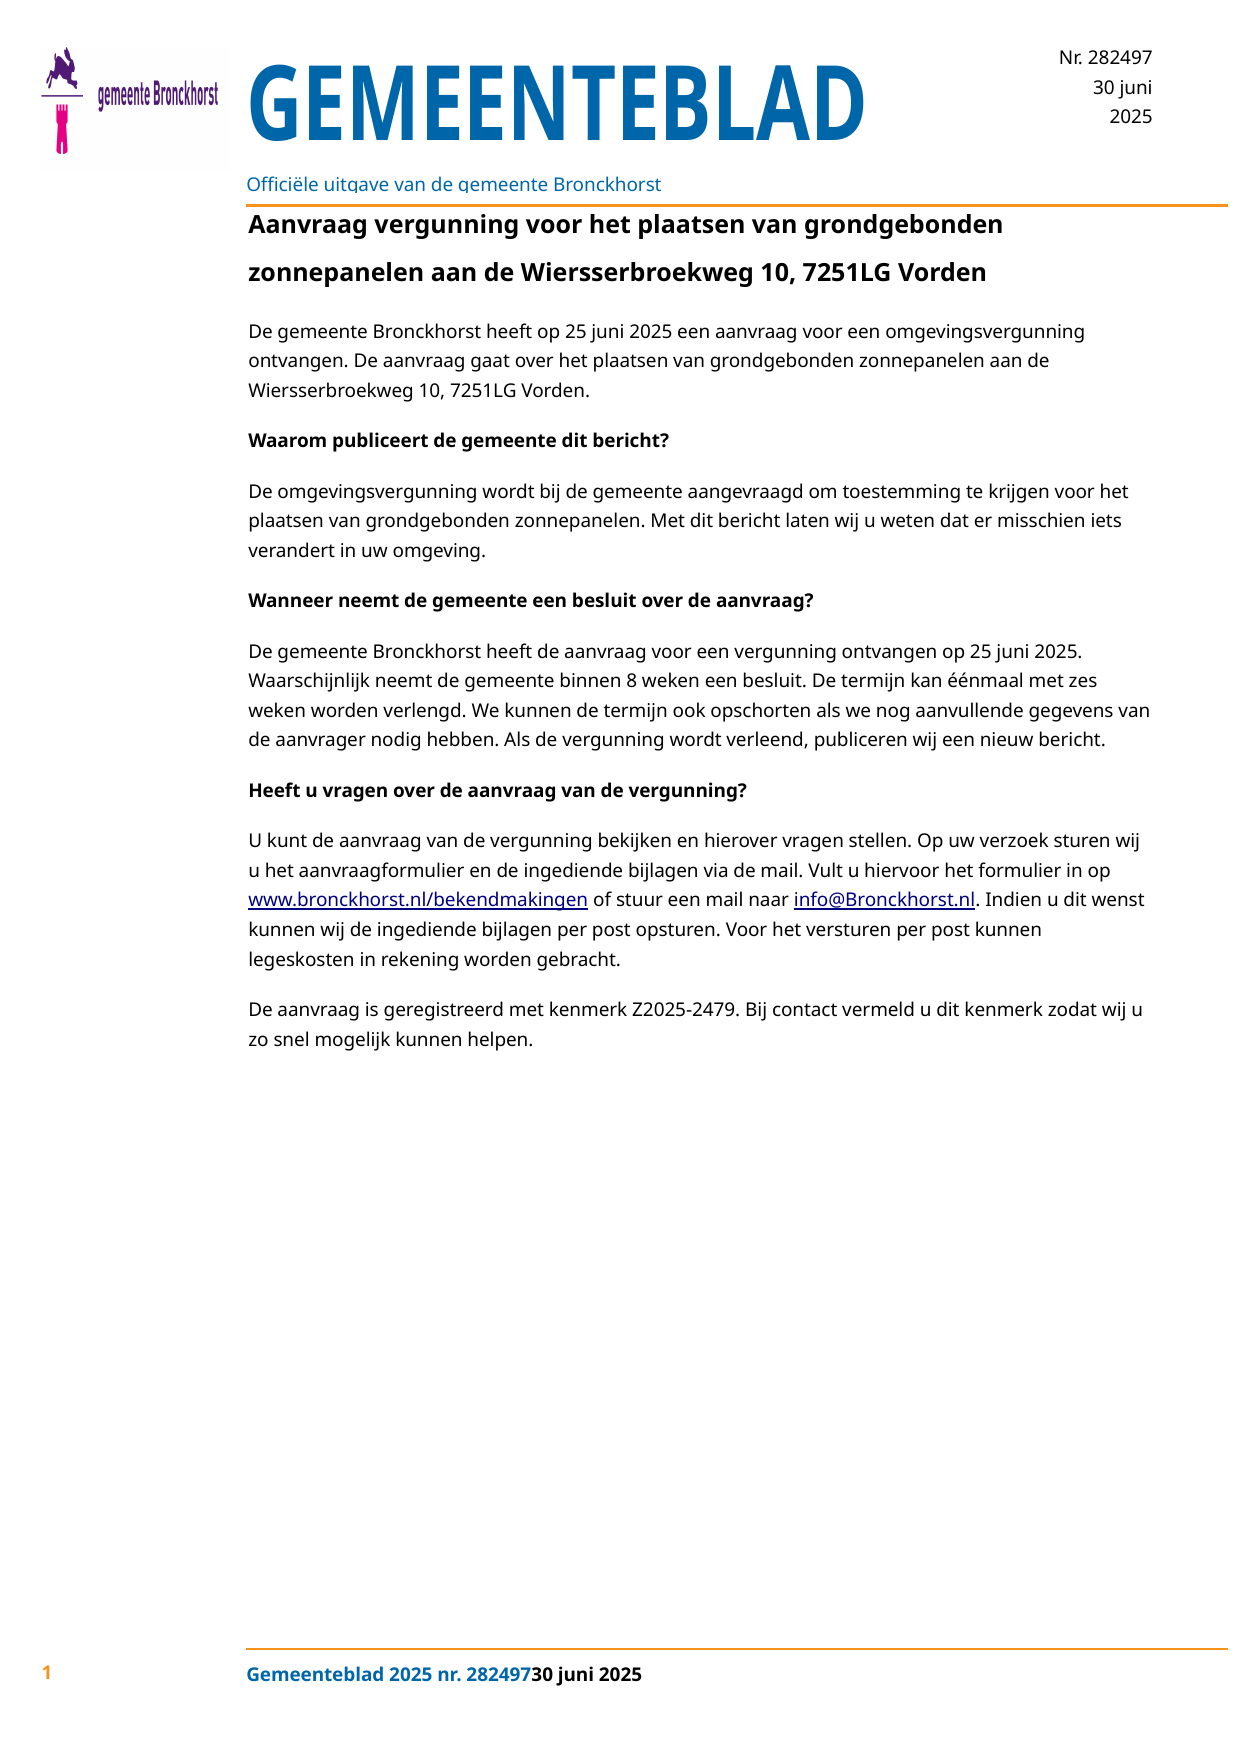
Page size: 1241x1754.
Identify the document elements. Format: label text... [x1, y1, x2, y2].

text De aanvraag is geregistreerd met kenmerk Z2025-2479. Bij contact vermeld u dit kenmerk zodat wij u zo snel mogelijk kunnen helpen. [248, 996, 1152, 1052]
text U kunt de aanvraag van de vergunning bekijken en hierover vragen stellen. Op uw verzoek sturen wij u het aanvraagformulier en de ingediende bijlagen via de mail. Vult u hiervoor het formulier in op www.bronckhorst.nl/bekendmakingen of stuur een mail naar info@Bronckhorst.nl. Indien u dit wenst kunnen wij de ingediende bijlagen per post opsturen. Voor het versturen per post kunnen legeskosten in rekening worden gebracht. [248, 827, 1152, 972]
text De gemeente Bronckhorst heeft de aanvraag voor een vergunning ontvangen op 25 juni 2025. Waarschijnlijk neemt de gemeente binnen 8 weken een besluit. De termijn kan éénmaal met zes weken worden verlengd. We kunnen de termijn ook opschorten als we nog aanvullende gegevens van de aanvrager nodig hebben. Als de vergunning wordt verleend, publiceren wij een nieuw bericht. [248, 638, 1152, 752]
text De omgevingsvergunning wordt bij de gemeente aangevraagd om toestemming te krijgen voor het plaatsen van grondgebonden zonnepanelen. Met dit bericht laten wij u weten dat er misschien iets verandert in uw omgeving. [248, 478, 1152, 563]
picture [41, 47, 231, 172]
text Waarom publiceert de gemeente dit bericht? [248, 427, 1152, 453]
text De gemeente Bronckhorst heeft op 25 juni 2025 een aanvraag voor een omgevingsvergunning ontvangen. De aanvraag gaat over het plaatsen van grondgebonden zonnepanelen aan de Wiersserbroekweg 10, 7251LG Vorden. [248, 318, 1152, 403]
text Aanvraag vergunning voor het plaatsen van grondgebonden zonnepanelen aan de Wiersserbroekweg 10, 7251LG Vorden [248, 207, 1152, 288]
text Heeft u vragen over de aanvraag van de vergunning? [248, 777, 1152, 803]
text Wanneer neemt de gemeente een besluit over de aanvraag? [248, 587, 1152, 613]
